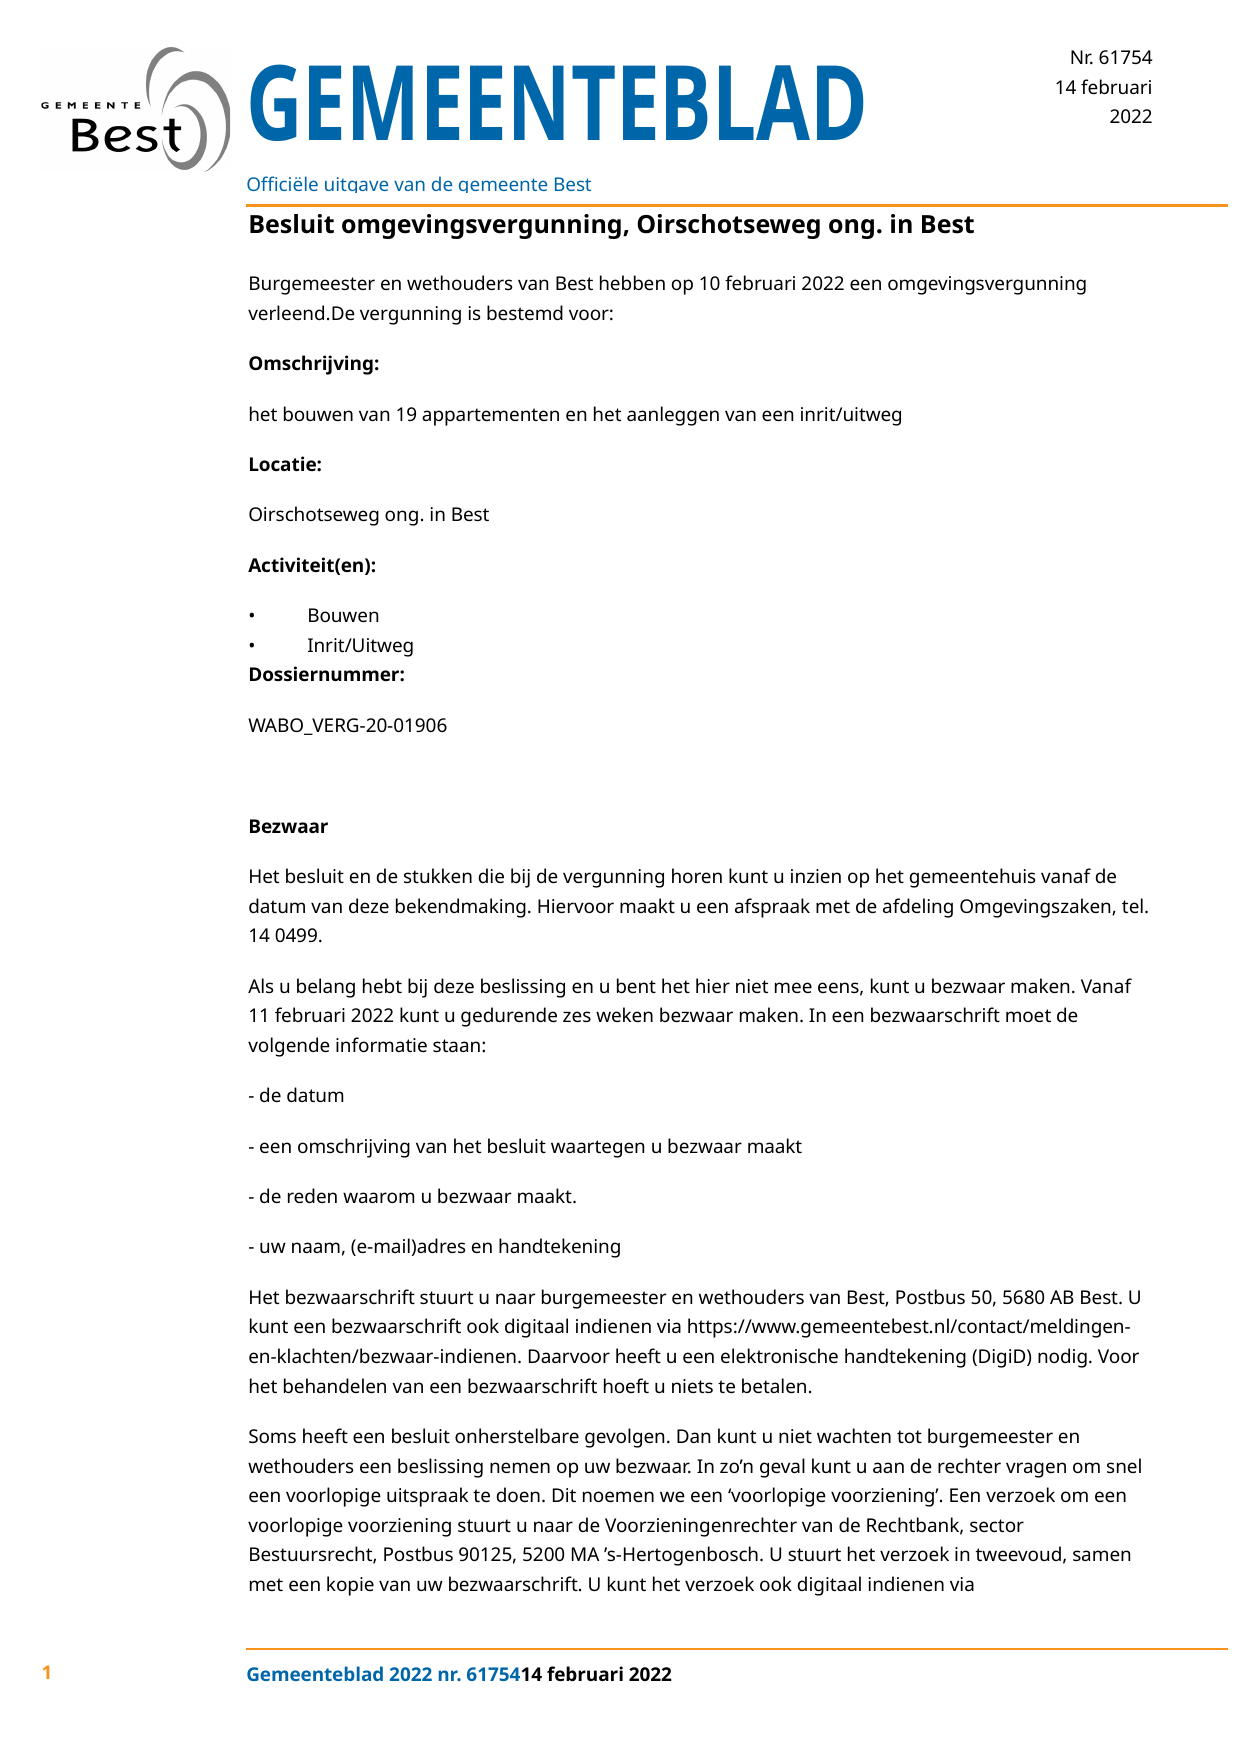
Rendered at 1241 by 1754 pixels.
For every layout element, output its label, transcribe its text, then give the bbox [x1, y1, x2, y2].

text - een omschrijving van het besluit waartegen u bezwaar maakt [248, 1133, 1152, 1158]
text Dossiernummer: [248, 662, 1152, 687]
text Bezwaar [248, 813, 1152, 838]
text - de datum [248, 1082, 1152, 1108]
picture [41, 47, 231, 172]
text Besluit omgevingsvergunning, Oirschotseweg ong. in Best [248, 207, 1152, 241]
text Als u belang hebt bij deze beslissing en u bent het hier niet mee eens, kunt u bezwaar maken. Vanaf 11 februari 2022 kunt u gedurende zes weken bezwaar maken. In een bezwaarschrift moet de volgende informatie staan: [248, 973, 1152, 1058]
text Locatie: [248, 451, 1152, 477]
text Activiteit(en): [248, 552, 1152, 578]
text het bouwen van 19 appartementen en het aanleggen van een inrit/uitweg [248, 401, 1152, 426]
text Burgemeester en wethouders van Best hebben op 10 februari 2022 een omgevingsvergunning verleend.De vergunning is bestemd voor: [248, 270, 1152, 326]
text Oirschotseweg ong. in Best [248, 502, 1152, 527]
text - de reden waarom u bezwaar maakt. [248, 1183, 1152, 1209]
text Het besluit en de stukken die bij de vergunning horen kunt u inzien op het gemeentehuis vanaf de datum van deze bekendmaking. Hiervoor maakt u een afspraak met de afdeling Omgevingszaken, tel. 14 0499. [248, 863, 1152, 948]
text WABO_VERG-20-01906 [248, 712, 1152, 738]
text - uw naam, (e-mail)adres en handtekening [248, 1234, 1152, 1259]
text Omschrijving: [248, 350, 1152, 376]
text Soms heeft een besluit onherstelbare gevolgen. Dan kunt u niet wachten tot burgemeester en wethouders een beslissing nemen op uw bezwaar. In zo’n geval kunt u aan de rechter vragen om snel een voorlopige uitspraak te doen. Dit noemen we een ‘voorlopige voorziening’. Een verzoek om een voorlopige voorziening stuurt u naar de Voorzieningenrechter van de Rechtbank, sector Bestuursrecht, Postbus 90125, 5200 MA ’s-Hertogenbosch. U stuurt het verzoek in tweevoud, samen met een kopie van uw bezwaarschrift. U kunt het verzoek ook digitaal indienen via [248, 1423, 1152, 1597]
list Bouwen [248, 602, 1152, 628]
text Het bezwaarschrift stuurt u naar burgemeester en wethouders van Best, Postbus 50, 5680 AB Best. U kunt een bezwaarschrift ook digitaal indienen via https://www.gemeentebest.nl/contact/meldingen-en-klachten/bezwaar-indienen. Daarvoor heeft u een elektronische handtekening (DigiD) nodig. Voor het behandelen van een bezwaarschrift hoeft u niets te betalen. [248, 1284, 1152, 1398]
list Inrit/Uitweg [248, 632, 1152, 658]
